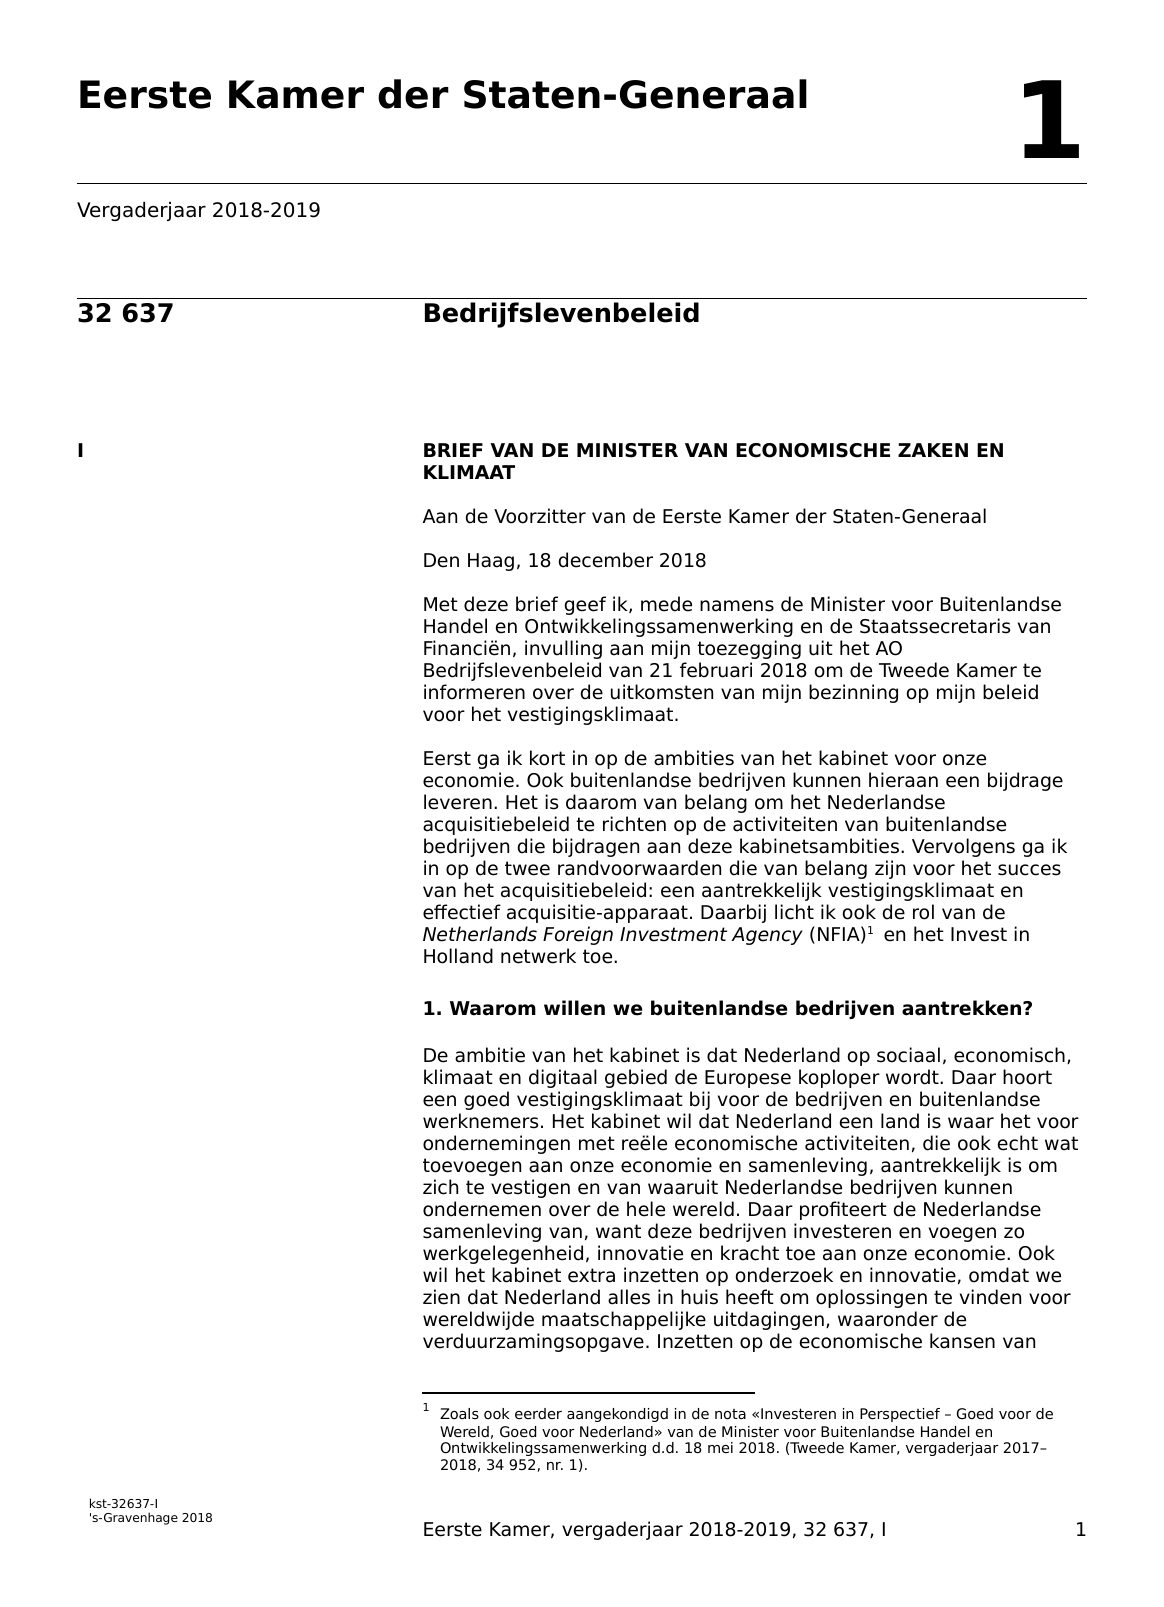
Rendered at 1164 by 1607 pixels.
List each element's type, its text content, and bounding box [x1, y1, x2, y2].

subtitle 1. Waarom willen we buitenlandse bedrijven aantrekken? [422, 998, 1087, 1020]
subtitle 32 637 Bedrijfslevenbeleid [77, 299, 1087, 329]
text Den Haag, 18 december 2018 [422, 550, 1087, 572]
table_header Eerste Kamer der Staten-Generaal [77, 59, 886, 183]
text Eerst ga ik kort in op de ambities van het kabinet voor onze economie. Ook buitenlandse bedrijven kunnen hieraan een bijdrage leveren. Het is daarom van belang om het Nederlandse acquisitiebeleid te richten op de activiteiten van buitenlandse bedrijven die bijdragen aan deze kabinetsambities. Vervolgens ga ik in op de twee randvoorwaarden die van belang zijn voor het succes van het acquisitiebeleid: een aantrekkelijk vestigingsklimaat en effectief acquisitie-apparaat. Daarbij licht ik ook de rol van de Netherlands Foreign Investment Agency (NFIA) en het Invest in Holland netwerk toe. [422, 748, 1087, 968]
text kst-32637-I [88, 1497, 323, 1511]
text Aan de Voorzitter van de Eerste Kamer der Staten-Generaal [422, 506, 1087, 528]
text 's-Gravenhage 2018 [88, 1511, 323, 1525]
text De ambitie van het kabinet is dat Nederland op sociaal, economisch, klimaat en digitaal gebied de Europese koploper wordt. Daar hoort een goed vestigingsklimaat bij voor de bedrijven en buitenlandse werknemers. Het kabinet wil dat Nederland een land is waar het voor ondernemingen met reële economische activiteiten, die ook echt wat toevoegen aan onze economie en samenleving, aantrekkelijk is om zich te vestigen en van waaruit Nederlandse bedrijven kunnen ondernemen over de hele wereld. Daar profiteert de Nederlandse samenleving van, want deze bedrijven investeren en voegen zo werkgelegenheid, innovatie en kracht toe aan onze economie. Ook wil het kabinet extra inzetten op onderzoek en innovatie, omdat we zien dat Nederland alles in huis heeft om oplossingen te vinden voor wereldwijde maatschappelijke uitdagingen, waaronder de verduurzamingsopgave. Inzetten op de economische kansen van [422, 1045, 1087, 1353]
table_cell Vergaderjaar 2018-2019 [77, 184, 1087, 298]
text Met deze brief geef ik, mede namens de Minister voor Buitenlandse Handel en Ontwikkelingssamenwerking en de Staatssecretaris van Financiën, invulling aan mijn toezegging uit het AO Bedrijfslevenbeleid van 21 februari 2018 om de Tweede Kamer te informeren over de uitkomsten van mijn bezinning op mijn beleid voor het vestigingsklimaat. [422, 594, 1087, 726]
subtitle I BRIEF VAN DE MINISTER VAN ECONOMISCHE ZAKEN EN KLIMAAT [77, 440, 1087, 484]
table_header 1 [886, 59, 1087, 183]
text Zoals ook eerder aangekondigd in de nota «Investeren in Perspectief – Goed voor de Wereld, Goed voor Nederland» van de Minister voor Buitenlandse Handel en Ontwikkelingssamenwerking d.d. 18 mei 2018. (Tweede Kamer, vergaderjaar 2017–2018, 34 952, nr. 1). [422, 1402, 1087, 1474]
